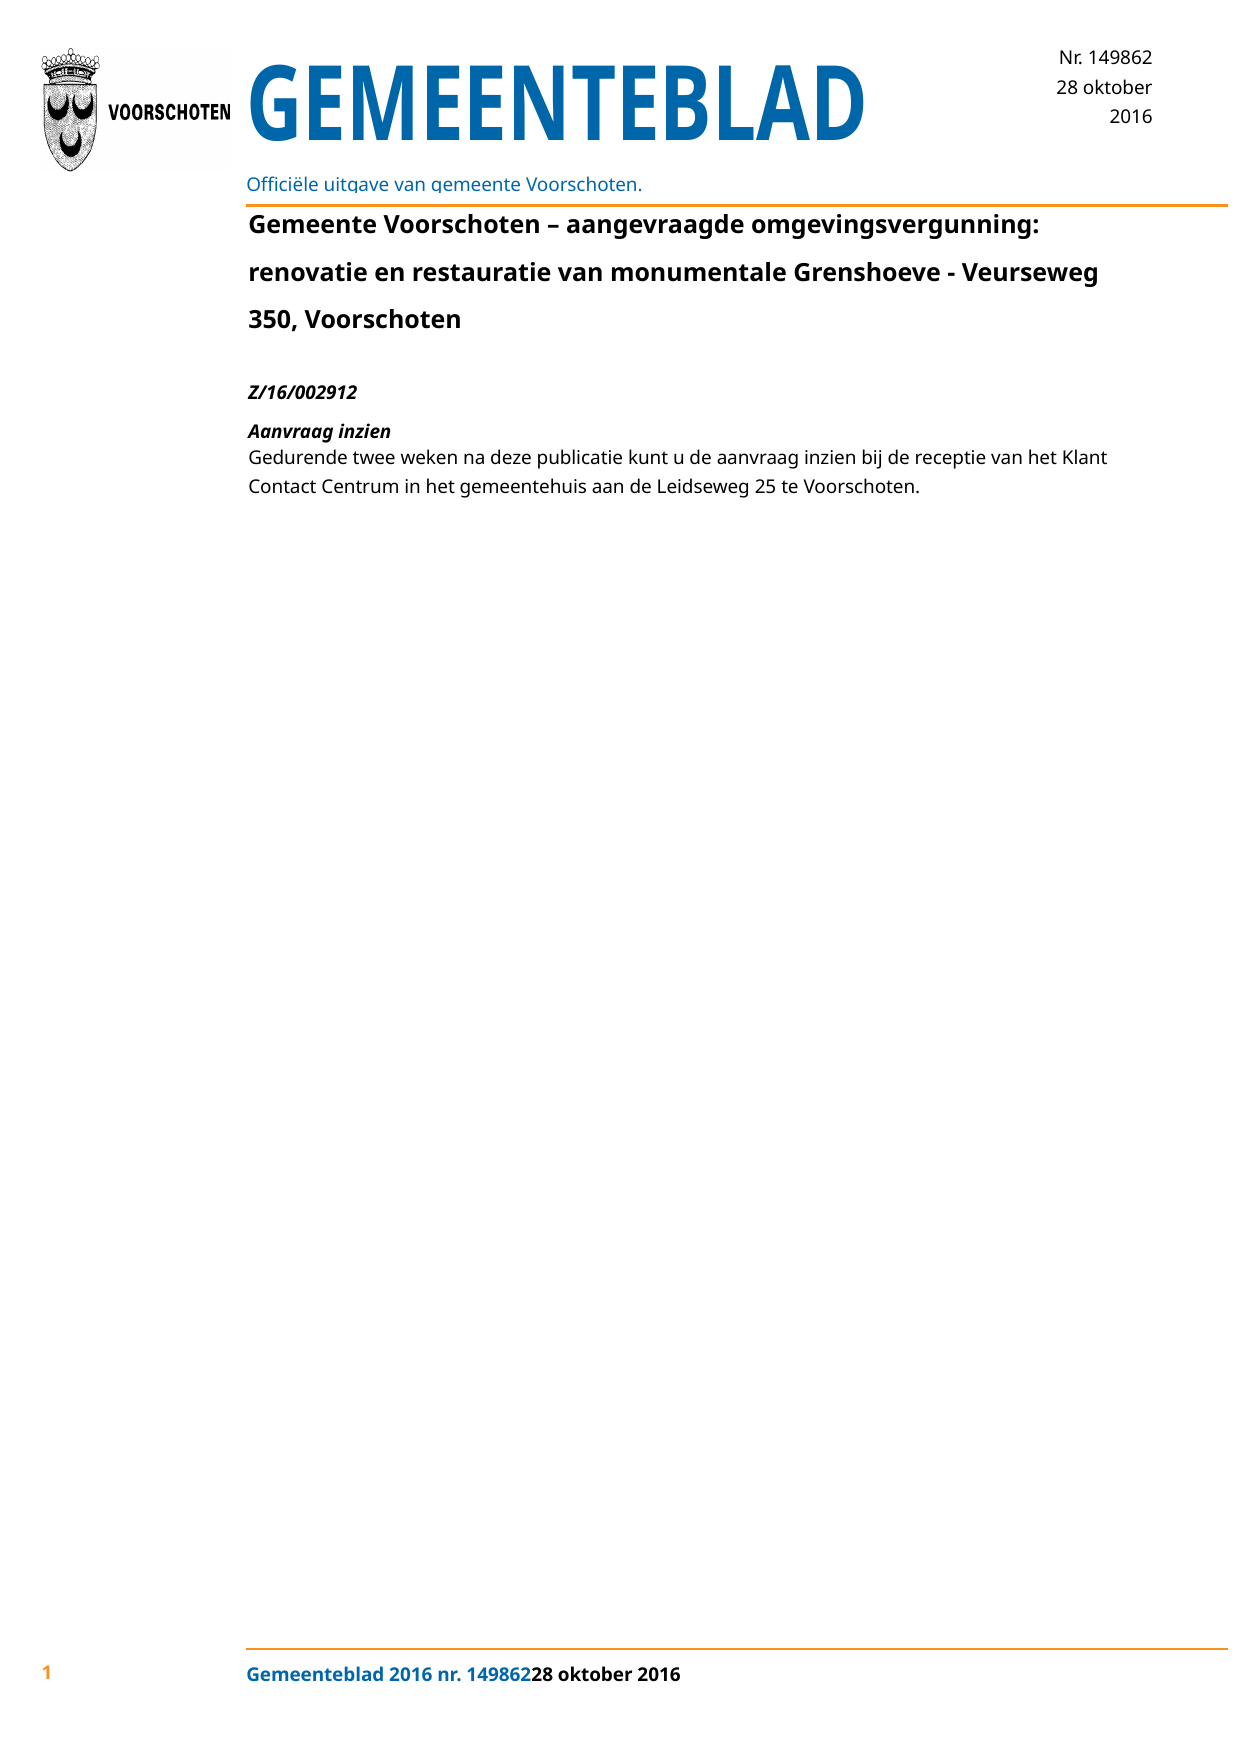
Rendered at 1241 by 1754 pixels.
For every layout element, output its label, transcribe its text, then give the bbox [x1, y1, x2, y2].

text Gemeente Voorschoten – aangevraagde omgevingsvergunning: renovatie en restauratie van monumentale Grenshoeve - Veurseweg 350, Voorschoten [248, 207, 1152, 336]
text Z/16/002912 [248, 379, 1152, 405]
text Aanvraag inzien [248, 418, 1152, 444]
text Gedurende twee weken na deze publicatie kunt u de aanvraag inzien bij de receptie van het Klant Contact Centrum in het gemeentehuis aan de Leidseweg 25 te Voorschoten. [248, 444, 1152, 499]
picture [41, 47, 231, 172]
